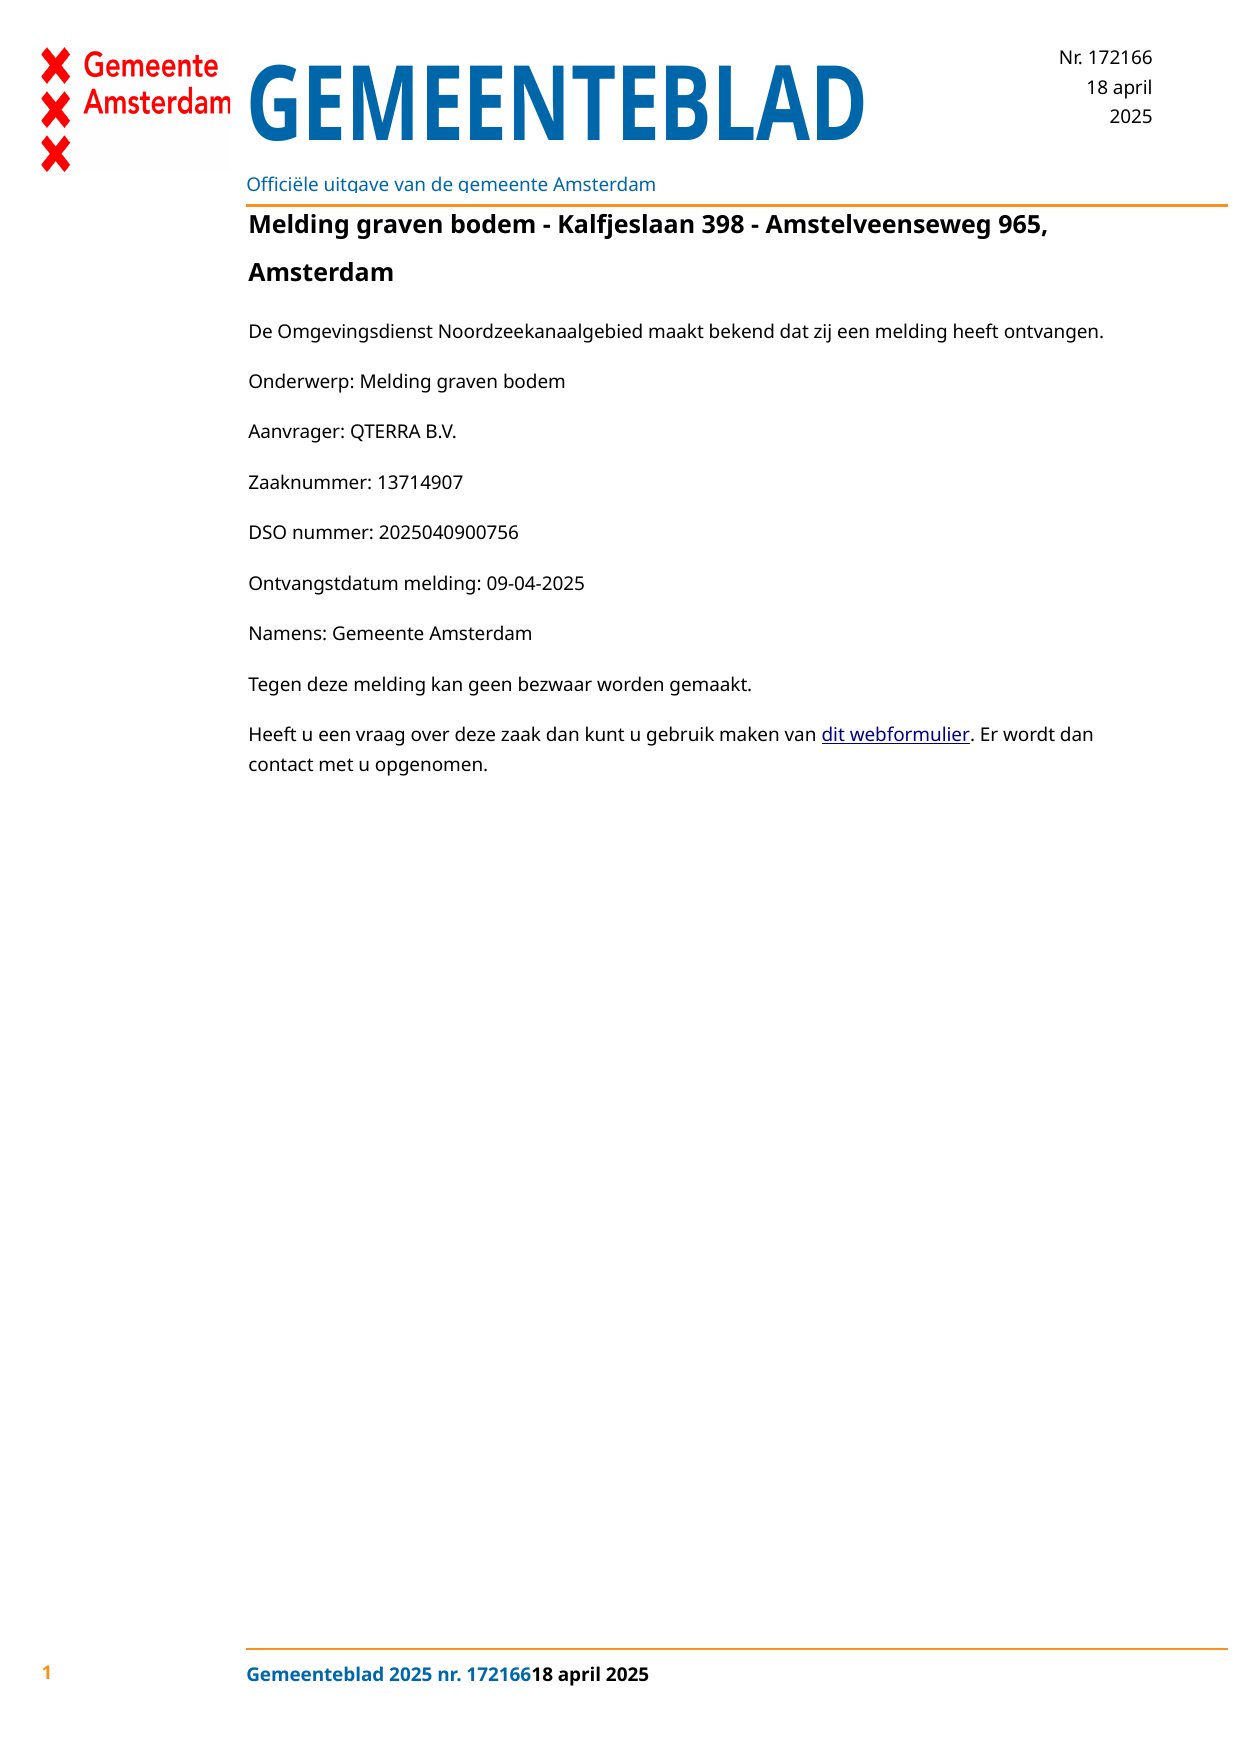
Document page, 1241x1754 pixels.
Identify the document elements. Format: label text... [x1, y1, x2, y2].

text Namens: Gemeente Amsterdam [248, 620, 1152, 646]
text Melding graven bodem - Kalfjeslaan 398 - Amstelveenseweg 965, Amsterdam [248, 207, 1152, 288]
text DSO nummer: 2025040900756 [248, 519, 1152, 545]
text Onderwerp: Melding graven bodem [248, 368, 1152, 394]
text Heeft u een vraag over deze zaak dan kunt u gebruik maken van dit webformulier. Er wordt dan contact met u opgenomen. [248, 721, 1152, 777]
text De Omgevingsdienst Noordzeekanaalgebied maakt bekend dat zij een melding heeft ontvangen. [248, 318, 1152, 344]
picture [41, 47, 231, 172]
text Tegen deze melding kan geen bezwaar worden gemaakt. [248, 671, 1152, 697]
text Zaaknummer: 13714907 [248, 469, 1152, 495]
text Aanvrager: QTERRA B.V. [248, 419, 1152, 444]
text Ontvangstdatum melding: 09-04-2025 [248, 570, 1152, 596]
